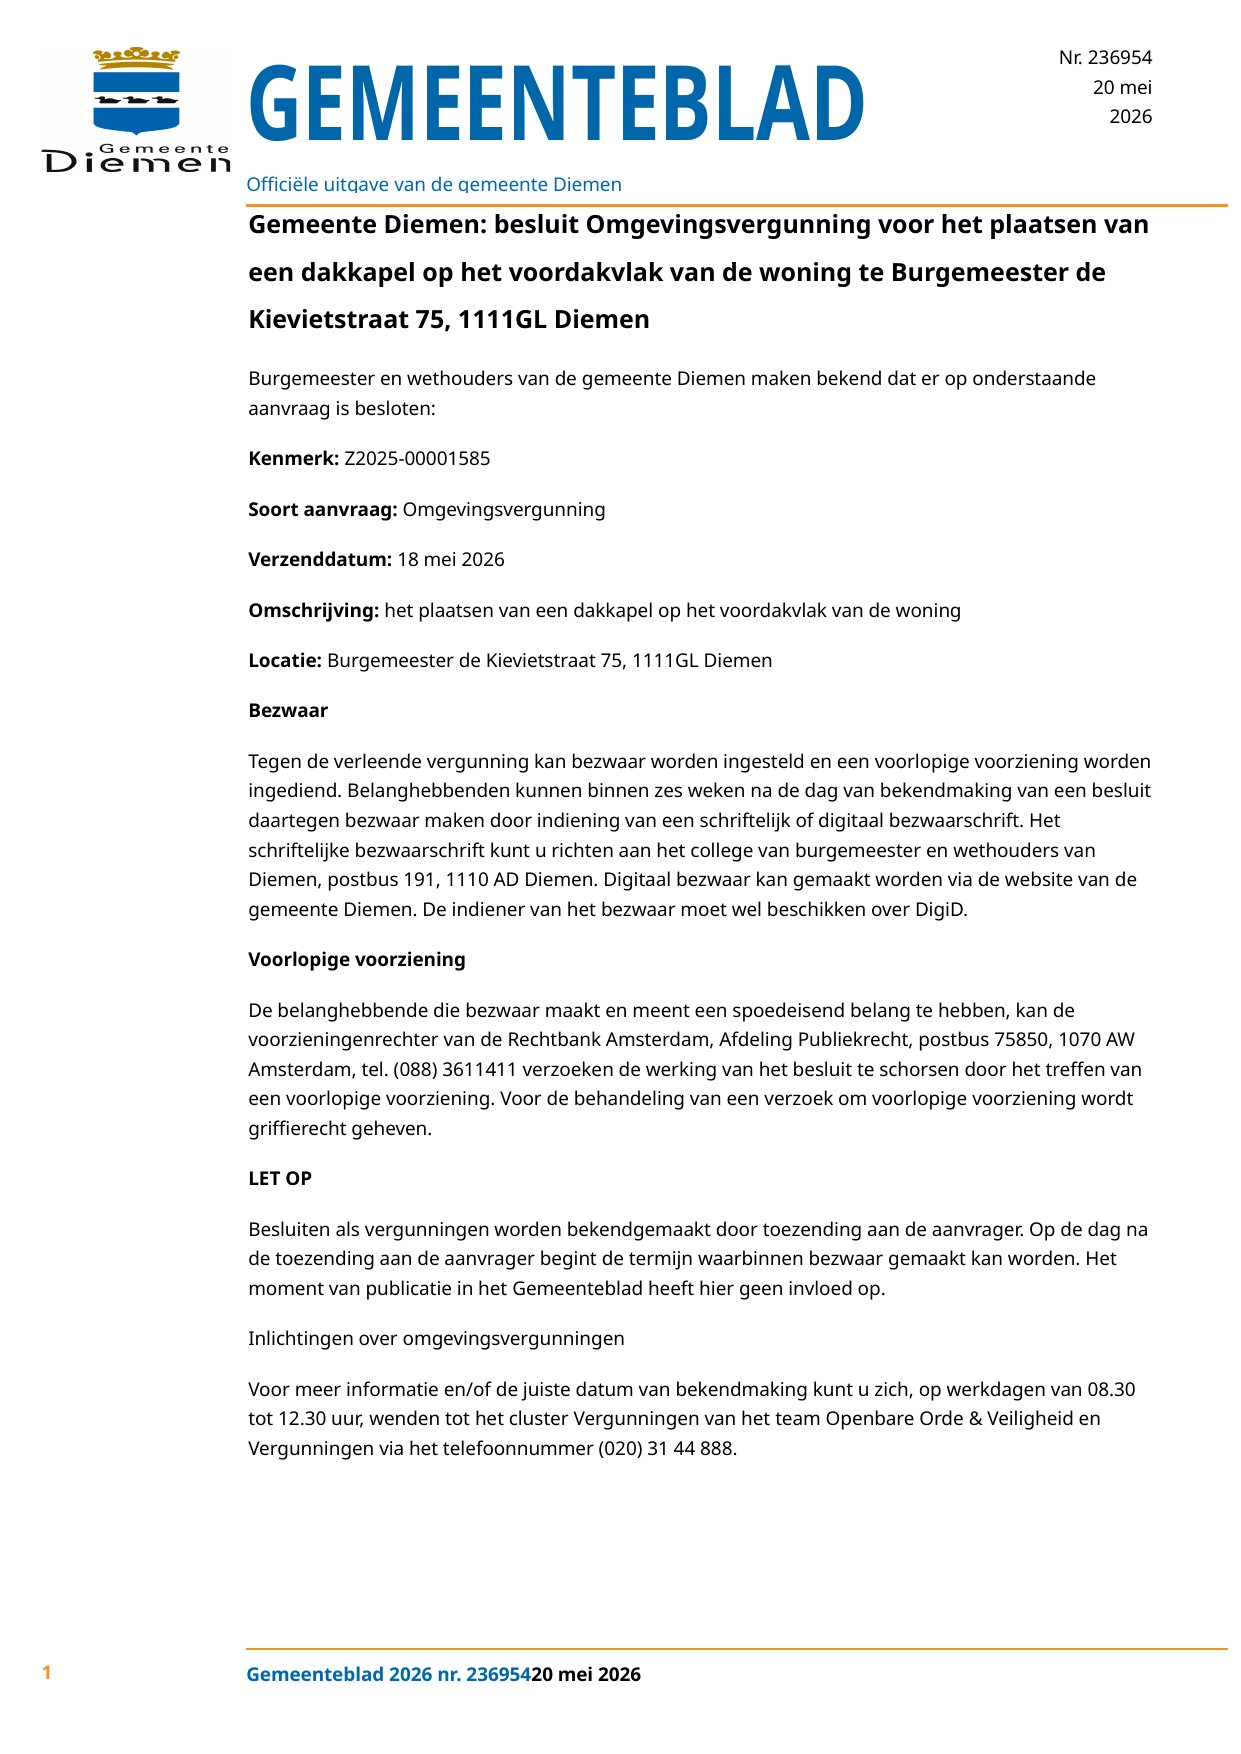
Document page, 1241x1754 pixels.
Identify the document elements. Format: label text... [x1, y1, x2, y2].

text Burgemeester en wethouders van de gemeente Diemen maken bekend dat er op onderstaande aanvraag is besloten: [248, 366, 1152, 421]
text Tegen de verleende vergunning kan bezwaar worden ingesteld en een voorlopige voorziening worden ingediend. Belanghebbenden kunnen binnen zes weken na de dag van bekendmaking van een besluit daartegen bezwaar maken door indiening van een schriftelijk of digitaal bezwaarschrift. Het schriftelijke bezwaarschrift kunt u richten aan het college van burgemeester en wethouders van Diemen, postbus 191, 1110 AD Diemen. Digitaal bezwaar kan gemaakt worden via de website van de gemeente Diemen. De indiener van het bezwaar moet wel beschikken over DigiD. [248, 748, 1152, 922]
text Inlichtingen over omgevingsvergunningen [248, 1326, 1152, 1351]
text Bezwaar [248, 698, 1152, 723]
text Kenmerk: Z2025-00001585 [248, 446, 1152, 471]
text Voorlopige voorziening [248, 946, 1152, 972]
text Voor meer informatie en/of de juiste datum van bekendmaking kunt u zich, op werkdagen van 08.30 tot 12.30 uur, wenden tot het cluster Vergunningen van het team Openbare Orde & Veiligheid en Vergunningen via het telefoonnummer (020) 31 44 888. [248, 1376, 1152, 1461]
text Verzenddatum: 18 mei 2026 [248, 546, 1152, 572]
text De belanghebbende die bezwaar maakt en meent een spoedeisend belang te hebben, kan de voorzieningenrechter van de Rechtbank Amsterdam, Afdeling Publiekrecht, postbus 75850, 1070 AW Amsterdam, tel. (088) 3611411 verzoeken de werking van het besluit te schorsen door het treffen van een voorlopige voorziening. Voor de behandeling van een verzoek om voorlopige voorziening wordt griffierecht geheven. [248, 997, 1152, 1141]
text LET OP [248, 1166, 1152, 1191]
text Locatie: Burgemeester de Kievietstraat 75, 1111GL Diemen [248, 647, 1152, 673]
text Soort aanvraag: Omgevingsvergunning [248, 496, 1152, 522]
picture [41, 47, 231, 172]
text Besluiten als vergunningen worden bekendgemaakt door toezending aan de aanvrager. Op de dag na de toezending aan de aanvrager begint de termijn waarbinnen bezwaar gemaakt kan worden. Het moment van publicatie in het Gemeenteblad heeft hier geen invloed op. [248, 1216, 1152, 1301]
text Omschrijving: het plaatsen van een dakkapel op het voordakvlak van de woning [248, 597, 1152, 622]
text Gemeente Diemen: besluit Omgevingsvergunning voor het plaatsen van een dakkapel op het voordakvlak van de woning te Burgemeester de Kievietstraat 75, 1111GL Diemen [248, 207, 1152, 336]
